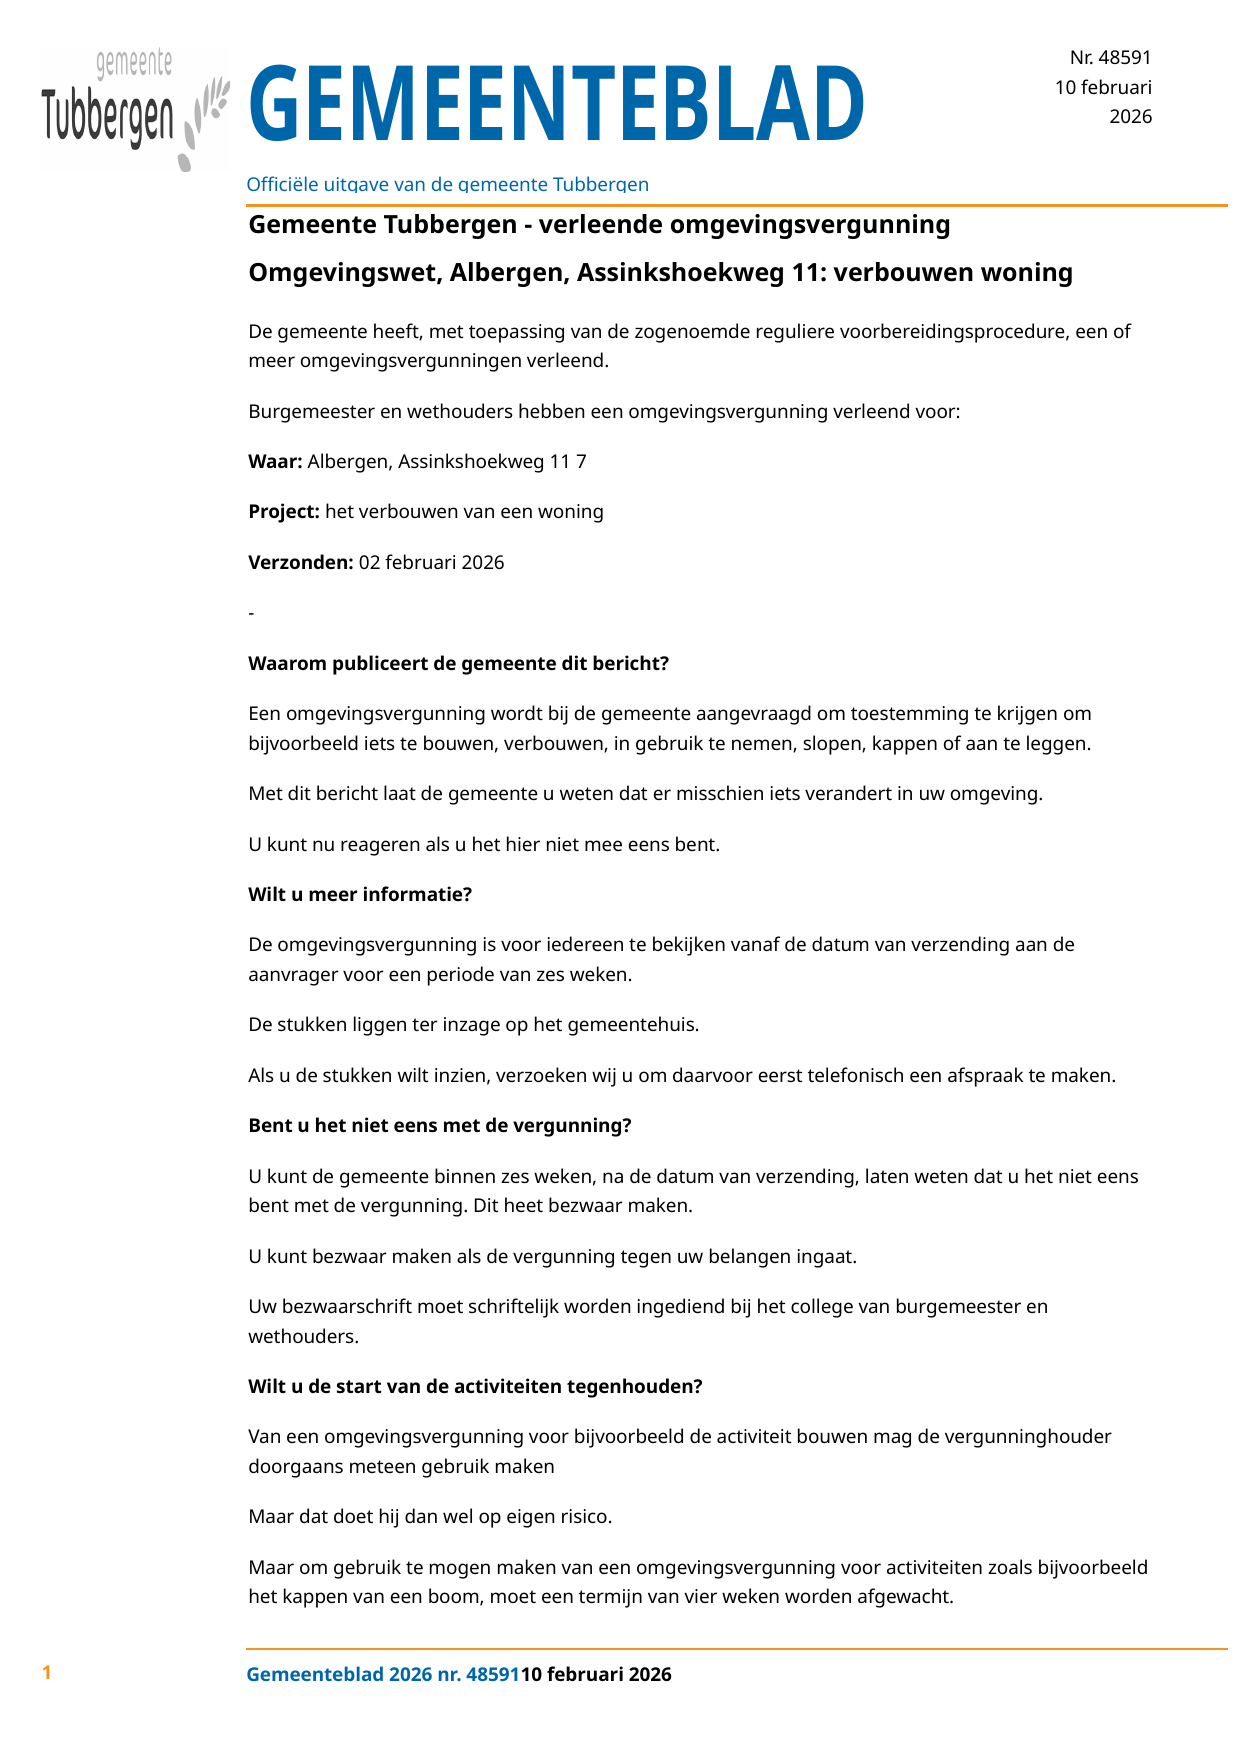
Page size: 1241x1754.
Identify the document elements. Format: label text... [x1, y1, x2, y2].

text Maar om gebruik te mogen maken van een omgevingsvergunning voor activiteiten zoals bijvoorbeeld het kappen van een boom, moet een termijn van vier weken worden afgewacht. [248, 1554, 1152, 1609]
text U kunt bezwaar maken als de vergunning tegen uw belangen ingaat. [248, 1243, 1152, 1269]
text De gemeente heeft, met toepassing van de zogenoemde reguliere voorbereidingsprocedure, een of meer omgevingsvergunningen verleend. [248, 318, 1152, 373]
text Van een omgevingsvergunning voor bijvoorbeeld de activiteit bouwen mag de vergunninghouder doorgaans meteen gebruik maken [248, 1424, 1152, 1479]
text Verzonden: 02 februari 2026 [248, 549, 1152, 575]
text Wilt u meer informatie? [248, 881, 1152, 907]
text U kunt de gemeente binnen zes weken, na de datum van verzending, laten weten dat u het niet eens bent met de vergunning. Dit heet bezwaar maken. [248, 1163, 1152, 1218]
text U kunt nu reageren als u het hier niet mee eens bent. [248, 831, 1152, 857]
text Waar: Albergen, Assinkshoekweg 11 7 [248, 448, 1152, 474]
text Wilt u de start van de activiteiten tegenhouden? [248, 1373, 1152, 1399]
text Burgemeester en wethouders hebben een omgevingsvergunning verleend voor: [248, 398, 1152, 424]
text Waarom publiceert de gemeente dit bericht? [248, 650, 1152, 676]
text Project: het verbouwen van een woning [248, 499, 1152, 524]
text Met dit bericht laat de gemeente u weten dat er misschien iets verandert in uw omgeving. [248, 780, 1152, 806]
text De omgevingsvergunning is voor iedereen te bekijken vanaf de datum van verzending aan de aanvrager voor een periode van zes weken. [248, 932, 1152, 987]
text Uw bezwaarschrift moet schriftelijk worden ingediend bij het college van burgemeester en wethouders. [248, 1293, 1152, 1349]
text Als u de stukken wilt inzien, verzoeken wij u om daarvoor eerst telefonisch een afspraak te maken. [248, 1062, 1152, 1088]
text Bent u het niet eens met de vergunning? [248, 1112, 1152, 1138]
text De stukken liggen ter inzage op het gemeentehuis. [248, 1012, 1152, 1037]
text Maar dat doet hij dan wel op eigen risico. [248, 1504, 1152, 1529]
text Een omgevingsvergunning wordt bij de gemeente aangevraagd om toestemming te krijgen om bijvoorbeeld iets te bouwen, verbouwen, in gebruik te nemen, slopen, kappen of aan te leggen. [248, 700, 1152, 756]
picture [41, 47, 231, 172]
text - [248, 599, 1152, 625]
text Gemeente Tubbergen - verleende omgevingsvergunning Omgevingswet, Albergen, Assinkshoekweg 11: verbouwen woning [248, 207, 1152, 288]
